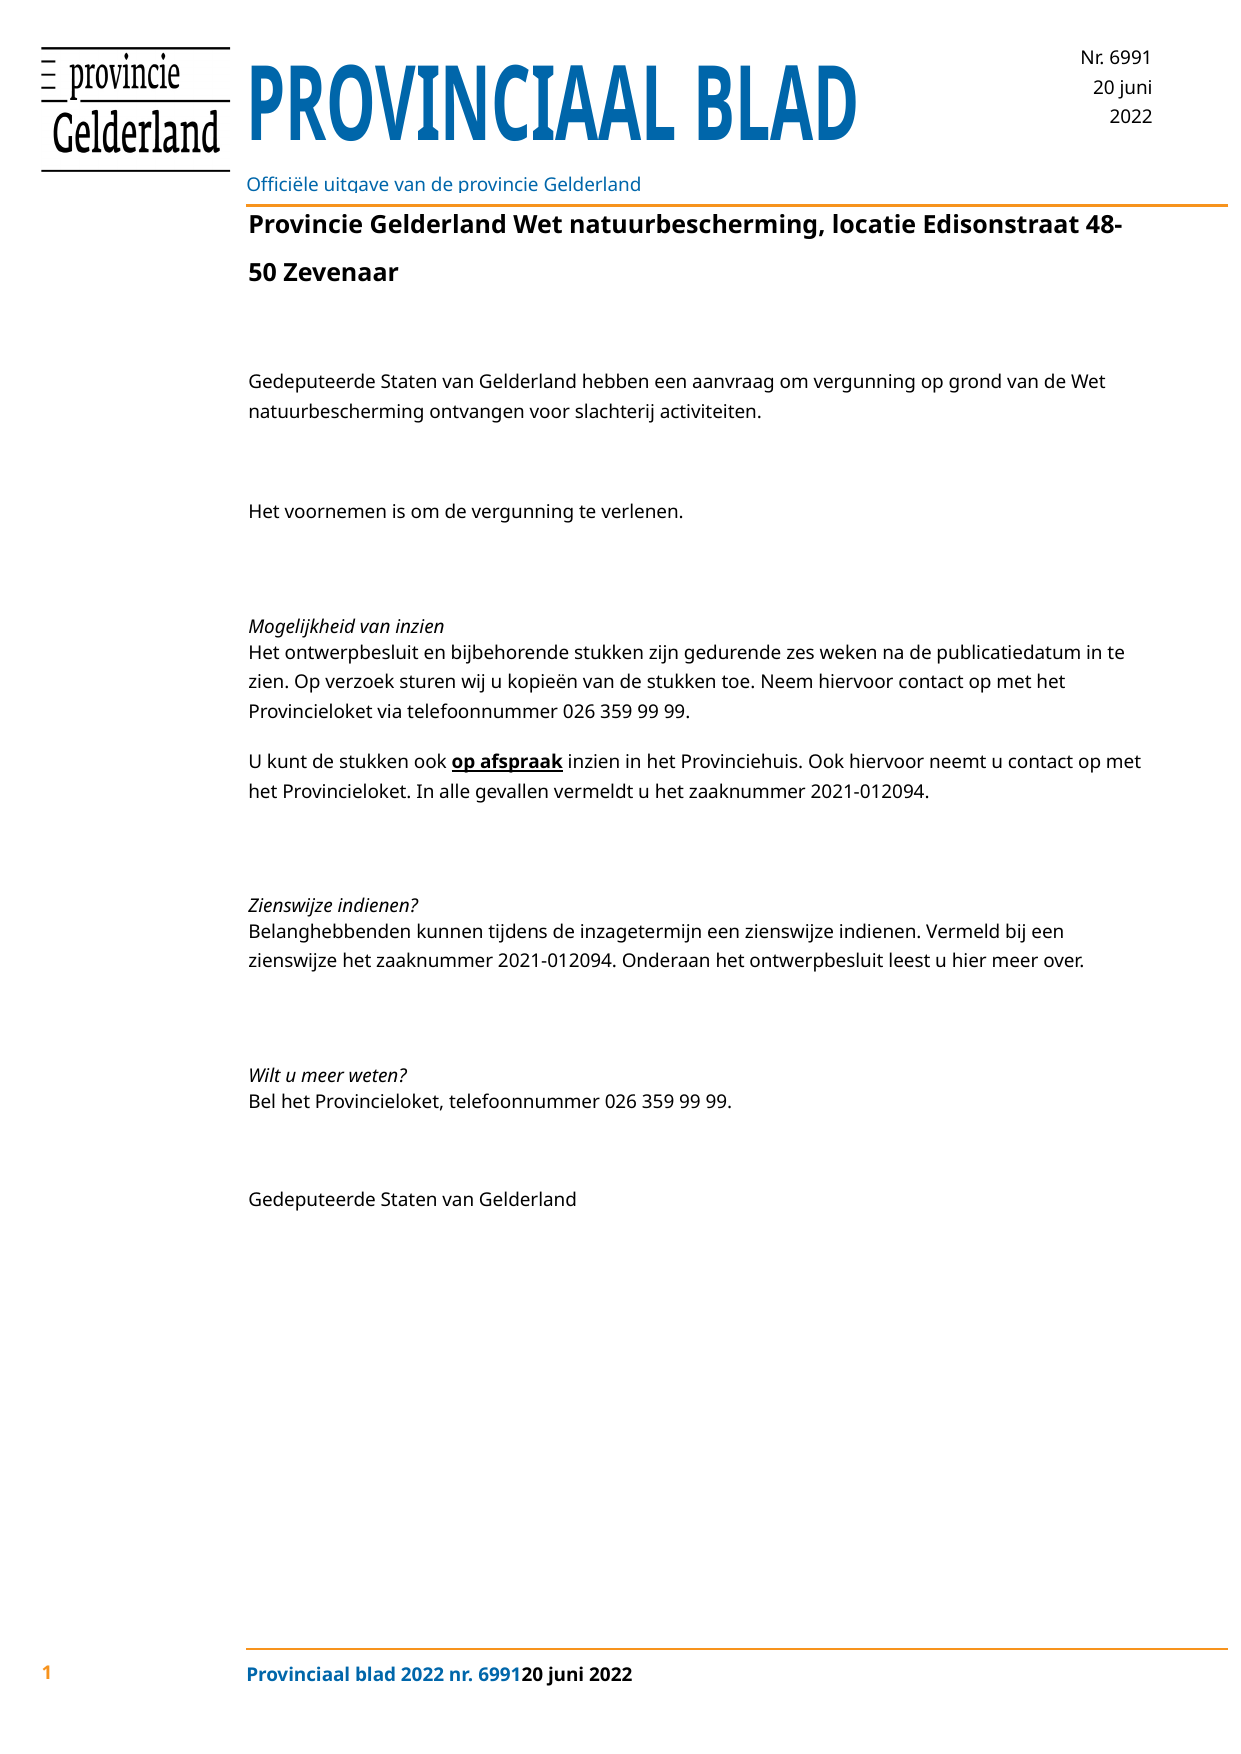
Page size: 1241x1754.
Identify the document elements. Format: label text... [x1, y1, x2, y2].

text Het voornemen is om de vergunning te verlenen. [248, 499, 1152, 524]
text Wilt u meer weten? [248, 1062, 1152, 1088]
text Het ontwerpbesluit en bijbehorende stukken zijn gedurende zes weken na de publicatiedatum in te zien. Op verzoek sturen wij u kopieën van de stukken toe. Neem hiervoor contact op met het Provincieloket via telefoonnummer 026 359 99 99. [248, 639, 1152, 724]
text U kunt de stukken ook op afspraak inzien in het Provinciehuis. Ook hiervoor neemt u contact op met het Provincieloket. In alle gevallen vermeldt u het zaaknummer 2021-012094. [248, 748, 1152, 804]
text Gedeputeerde Staten van Gelderland hebben een aanvraag om vergunning op grond van de Wet natuurbescherming ontvangen voor slachterij activiteiten. [248, 368, 1152, 424]
text Bel het Provincieloket, telefoonnummer 026 359 99 99. [248, 1088, 1152, 1113]
text Belanghebbenden kunnen tijdens de inzagetermijn een zienswijze indienen. Vermeld bij een zienswijze het zaaknummer 2021-012094. Onderaan het ontwerpbesluit leest u hier meer over. [248, 918, 1152, 973]
picture [41, 47, 231, 172]
text Gedeputeerde Staten van Gelderland [248, 1186, 1152, 1212]
text Zienswijze indienen? [248, 892, 1152, 918]
text Provincie Gelderland Wet natuurbescherming, locatie Edisonstraat 48-50 Zevenaar [248, 207, 1152, 288]
text Mogelijkheid van inzien [248, 613, 1152, 639]
